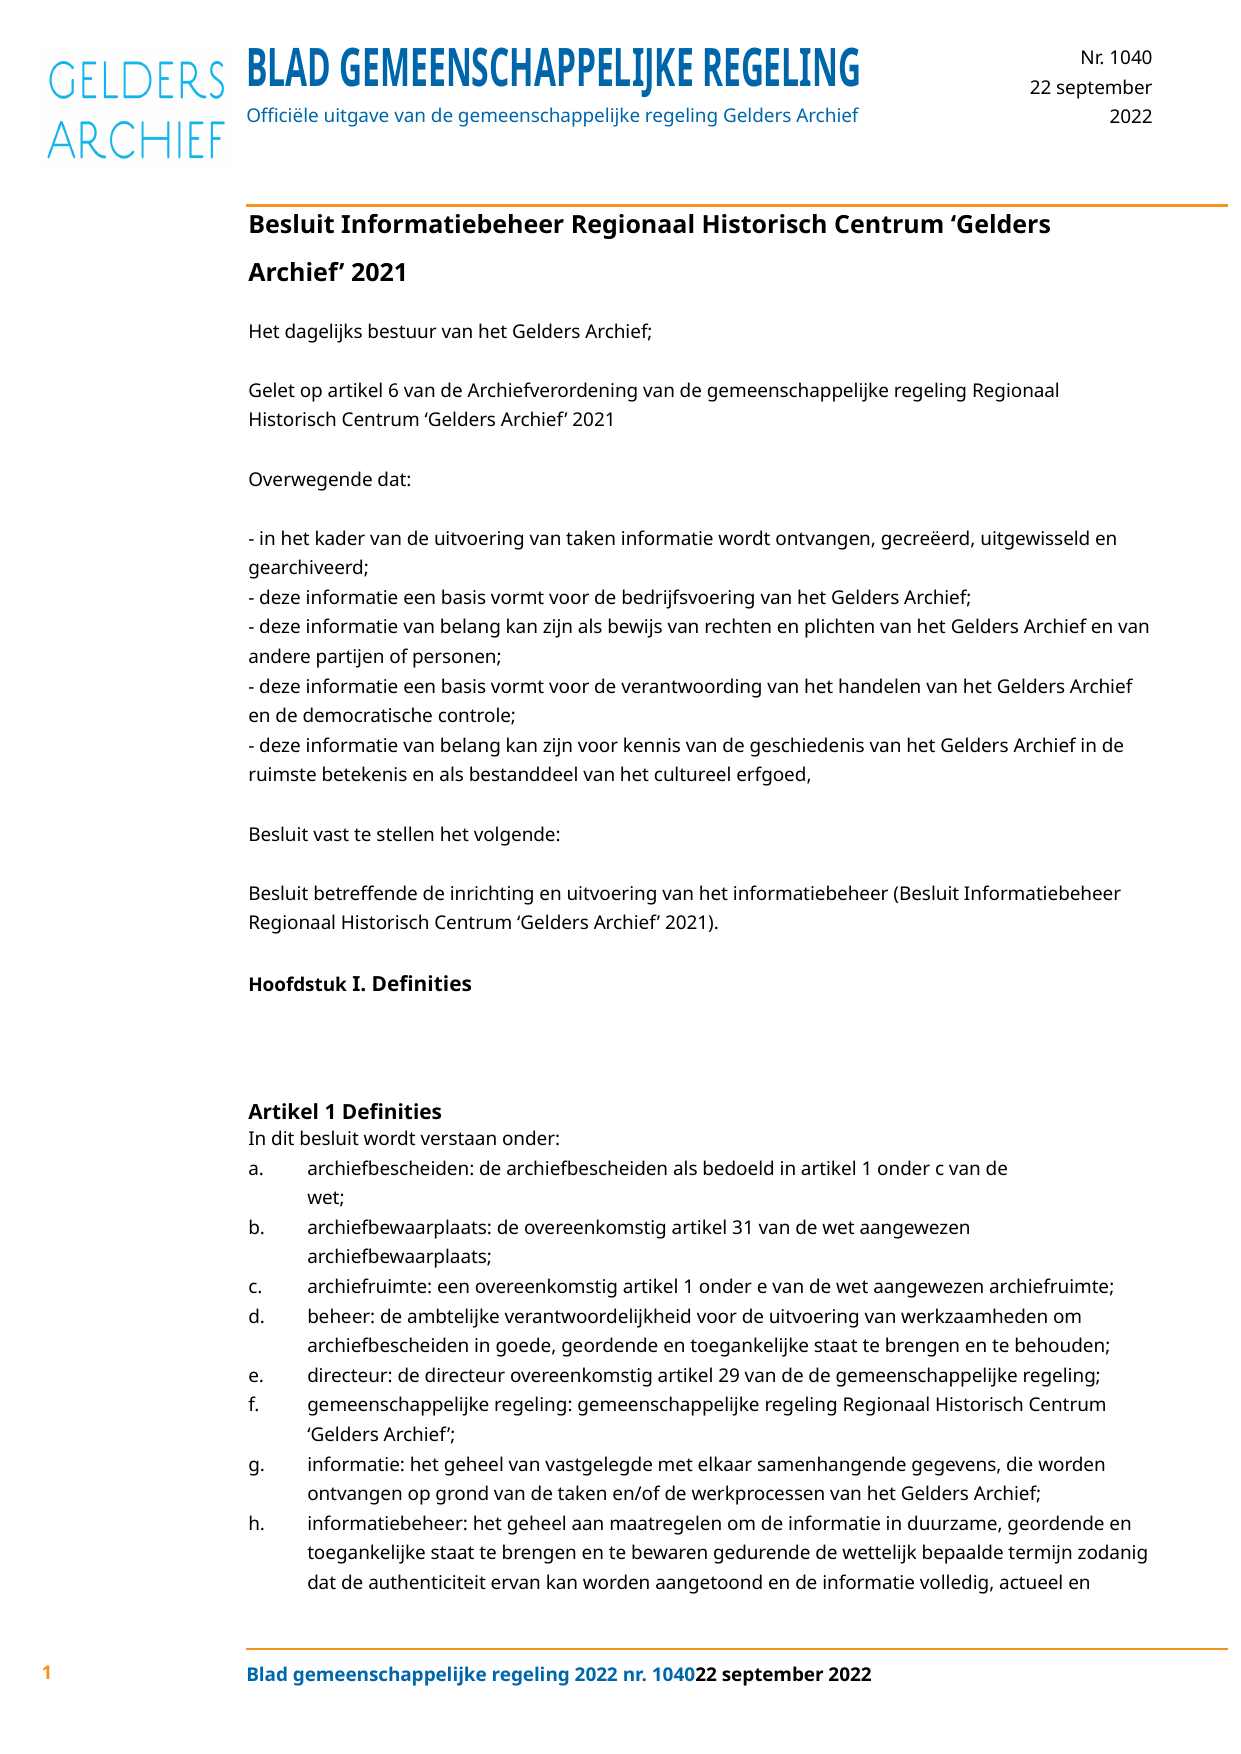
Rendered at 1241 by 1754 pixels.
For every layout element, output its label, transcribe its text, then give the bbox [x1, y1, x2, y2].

list informatiebeheer: het geheel aan maatregelen om de informatie in duurzame, geordende en toegankelijke staat te brengen en te bewaren gedurende de wettelijk bepaalde termijn zodanig dat de authenticiteit ervan kan worden aangetoond en de informatie volledig, actueel en [248, 1510, 1152, 1595]
text - deze informatie een basis vormt voor de verantwoording van het handelen van het Gelders Archief en de democratische controle; [248, 673, 1152, 728]
list archiefbescheiden: de archiefbescheiden als bedoeld in artikel 1 onder c van de [248, 1155, 1152, 1181]
list wet; [248, 1184, 1152, 1210]
list directeur: de directeur overeenkomstig artikel 29 van de de gemeenschappelijke regeling; [248, 1362, 1152, 1388]
text - deze informatie van belang kan zijn voor kennis van de geschiedenis van het Gelders Archief in de ruimste betekenis en als bestanddeel van het cultureel erfgoed, [248, 732, 1152, 787]
text In dit besluit wordt verstaan onder: [248, 1125, 1152, 1151]
picture [41, 47, 231, 172]
text Artikel 1 Definities [248, 1097, 1152, 1125]
text Het dagelijks bestuur van het Gelders Archief; [248, 318, 1152, 344]
text Besluit vast te stellen het volgende: [248, 821, 1152, 847]
text Hoofdstuk I. Definities [248, 969, 1152, 997]
list gemeenschappelijke regeling: gemeenschappelijke regeling Regionaal Historisch Centrum ‘Gelders Archief’; [248, 1392, 1152, 1447]
list archiefruimte: een overeenkomstig artikel 1 onder e van de wet aangewezen archiefruimte; [248, 1273, 1152, 1299]
list beheer: de ambtelijke verantwoordelijkheid voor de uitvoering van werkzaamheden om archiefbescheiden in goede, geordende en toegankelijke staat te brengen en te behouden; [248, 1303, 1152, 1358]
text Besluit betreffende de inrichting en uitvoering van het informatiebeheer (Besluit Informatiebeheer Regionaal Historisch Centrum ‘Gelders Archief’ 2021). [248, 880, 1152, 935]
list archiefbewaarplaats: de overeenkomstig artikel 31 van de wet aangewezen archiefbewaarplaats; [248, 1214, 1152, 1269]
text Besluit Informatiebeheer Regionaal Historisch Centrum ‘Gelders Archief’ 2021 [248, 207, 1152, 288]
text Overwegende dat: [248, 466, 1152, 492]
list informatie: het geheel van vastgelegde met elkaar samenhangende gegevens, die worden ontvangen op grond van de taken en/of de werkprocessen van het Gelders Archief; [248, 1451, 1152, 1506]
text - deze informatie van belang kan zijn als bewijs van rechten en plichten van het Gelders Archief en van andere partijen of personen; [248, 614, 1152, 669]
text Gelet op artikel 6 van de Archiefverordening van de gemeenschappelijke regeling Regionaal Historisch Centrum ‘Gelders Archief’ 2021 [248, 377, 1152, 432]
text - deze informatie een basis vormt voor de bedrijfsvoering van het Gelders Archief; [248, 584, 1152, 610]
text - in het kader van de uitvoering van taken informatie wordt ontvangen, gecreëerd, uitgewisseld en gearchiveerd; [248, 525, 1152, 580]
